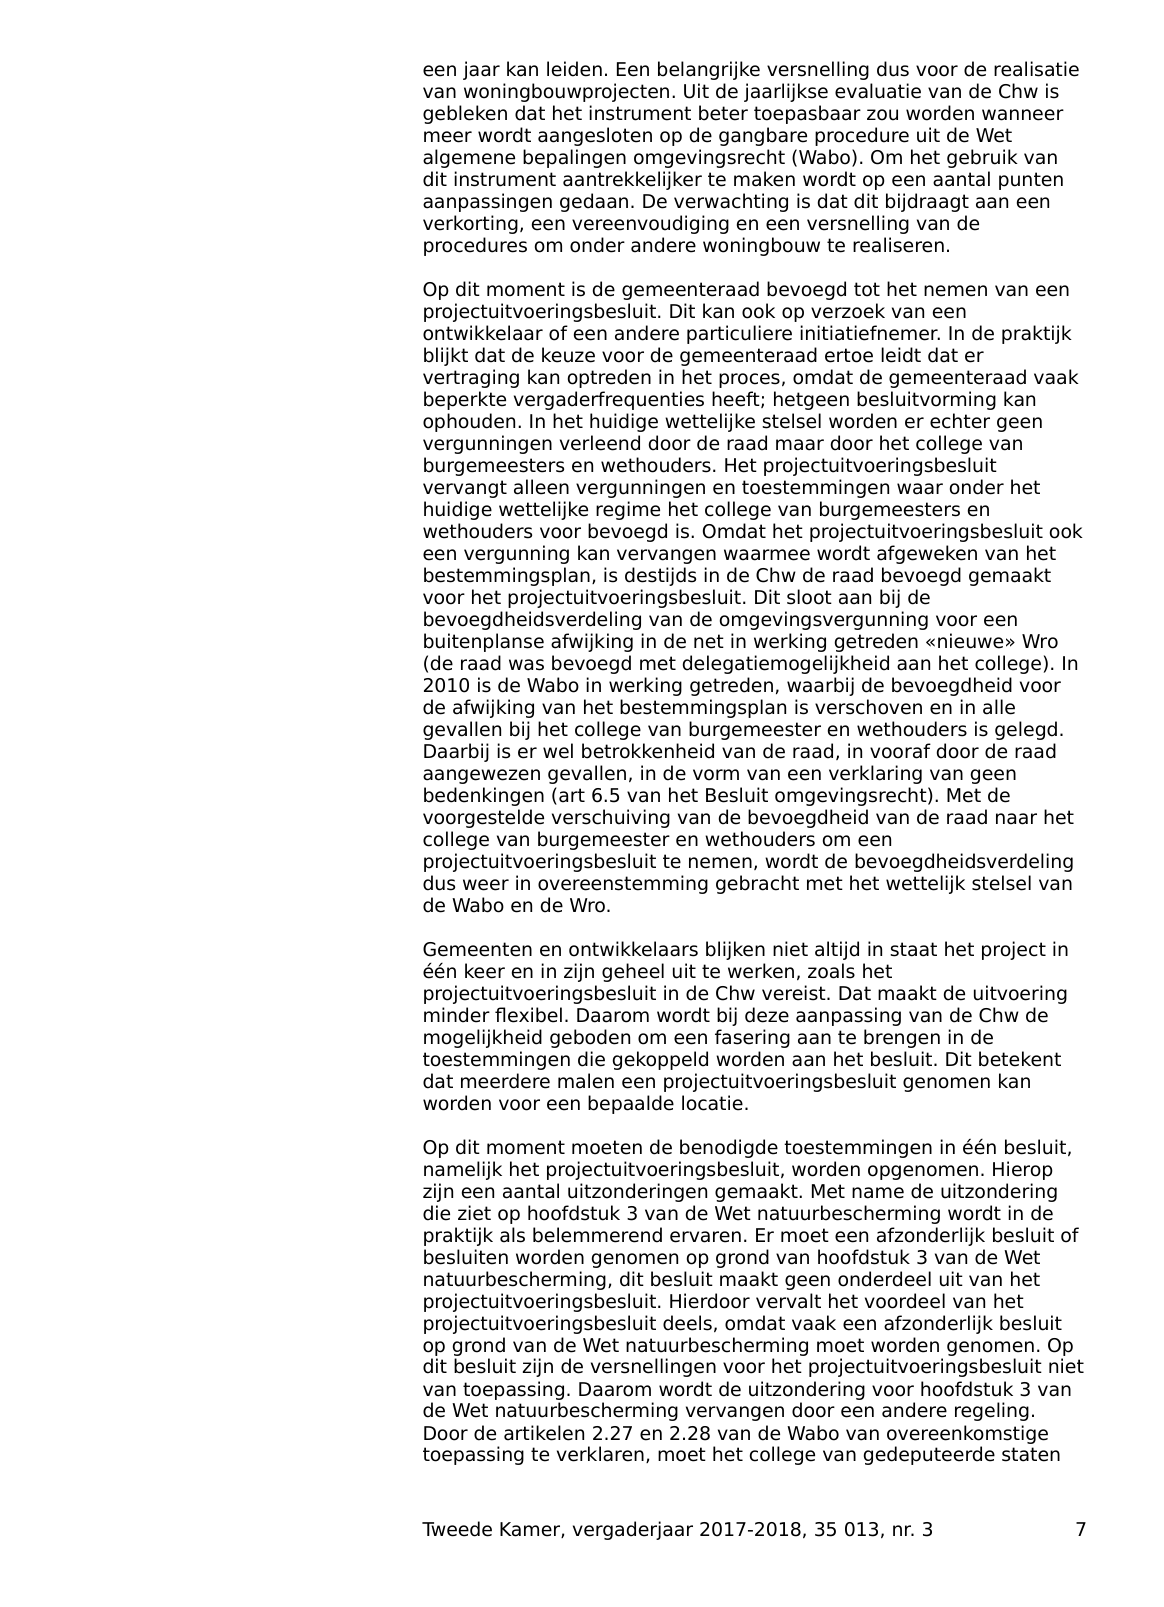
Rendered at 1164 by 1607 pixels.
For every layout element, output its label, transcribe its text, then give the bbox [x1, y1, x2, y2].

text Op dit moment moeten de benodigde toestemmingen in één besluit, namelijk het projectuitvoeringsbesluit, worden opgenomen. Hierop zijn een aantal uitzonderingen gemaakt. Met name de uitzondering die ziet op hoofdstuk 3 van de Wet natuurbescherming wordt in de praktijk als belemmerend ervaren. Er moet een afzonderlijk besluit of besluiten worden genomen op grond van hoofdstuk 3 van de Wet natuurbescherming, dit besluit maakt geen onderdeel uit van het projectuitvoeringsbesluit. Hierdoor vervalt het voordeel van het projectuitvoeringsbesluit deels, omdat vaak een afzonderlijk besluit op grond van de Wet natuurbescherming moet worden genomen. Op dit besluit zijn de versnellingen voor het projectuitvoeringsbesluit niet van toepassing. Daarom wordt de uitzondering voor hoofdstuk 3 van de Wet natuurbescherming vervangen door een andere regeling. Door de artikelen 2.27 en 2.28 van de Wabo van overeenkomstige toepassing te verklaren, moet het college van gedeputeerde staten [422, 1137, 1087, 1466]
text Op dit moment is de gemeenteraad bevoegd tot het nemen van een projectuitvoeringsbesluit. Dit kan ook op verzoek van een ontwikkelaar of een andere particuliere initiatiefnemer. In de praktijk blijkt dat de keuze voor de gemeenteraad ertoe leidt dat er vertraging kan optreden in het proces, omdat de gemeenteraad vaak beperkte vergaderfrequenties heeft; hetgeen besluitvorming kan ophouden. In het huidige wettelijke stelsel worden er echter geen vergunningen verleend door de raad maar door het college van burgemeesters en wethouders. Het projectuitvoeringsbesluit vervangt alleen vergunningen en toestemmingen waar onder het huidige wettelijke regime het college van burgemeesters en wethouders voor bevoegd is. Omdat het projectuitvoeringsbesluit ook een vergunning kan vervangen waarmee wordt afgeweken van het bestemmingsplan, is destijds in de Chw de raad bevoegd gemaakt voor het projectuitvoeringsbesluit. Dit sloot aan bij de bevoegdheidsverdeling van de omgevingsvergunning voor een buitenplanse afwijking in de net in werking getreden «nieuwe» Wro (de raad was bevoegd met delegatiemogelijkheid aan het college). In 2010 is de Wabo in werking getreden, waarbij de bevoegdheid voor de afwijking van het bestemmingsplan is verschoven en in alle gevallen bij het college van burgemeester en wethouders is gelegd. Daarbij is er wel betrokkenheid van de raad, in vooraf door de raad aangewezen gevallen, in de vorm van een verklaring van geen bedenkingen (art 6.5 van het Besluit omgevingsrecht). Met de voorgestelde verschuiving van de bevoegdheid van de raad naar het college van burgemeester en wethouders om een projectuitvoeringsbesluit te nemen, wordt de bevoegdheidsverdeling dus weer in overeenstemming gebracht met het wettelijk stelsel van de Wabo en de Wro. [422, 279, 1087, 916]
text een jaar kan leiden. Een belangrijke versnelling dus voor de realisatie van woningbouwprojecten. Uit de jaarlijkse evaluatie van de Chw is gebleken dat het instrument beter toepasbaar zou worden wanneer meer wordt aangesloten op de gangbare procedure uit de Wet algemene bepalingen omgevingsrecht (Wabo). Om het gebruik van dit instrument aantrekkelijker te maken wordt op een aantal punten aanpassingen gedaan. De verwachting is dat dit bijdraagt aan een verkorting, een vereenvoudiging en een versnelling van de procedures om onder andere woningbouw te realiseren. [422, 59, 1087, 257]
text Gemeenten en ontwikkelaars blijken niet altijd in staat het project in één keer en in zijn geheel uit te werken, zoals het projectuitvoeringsbesluit in de Chw vereist. Dat maakt de uitvoering minder flexibel. Daarom wordt bij deze aanpassing van de Chw de mogelijkheid geboden om een fasering aan te brengen in de toestemmingen die gekoppeld worden aan het besluit. Dit betekent dat meerdere malen een projectuitvoeringsbesluit genomen kan worden voor een bepaalde locatie. [422, 939, 1087, 1114]
